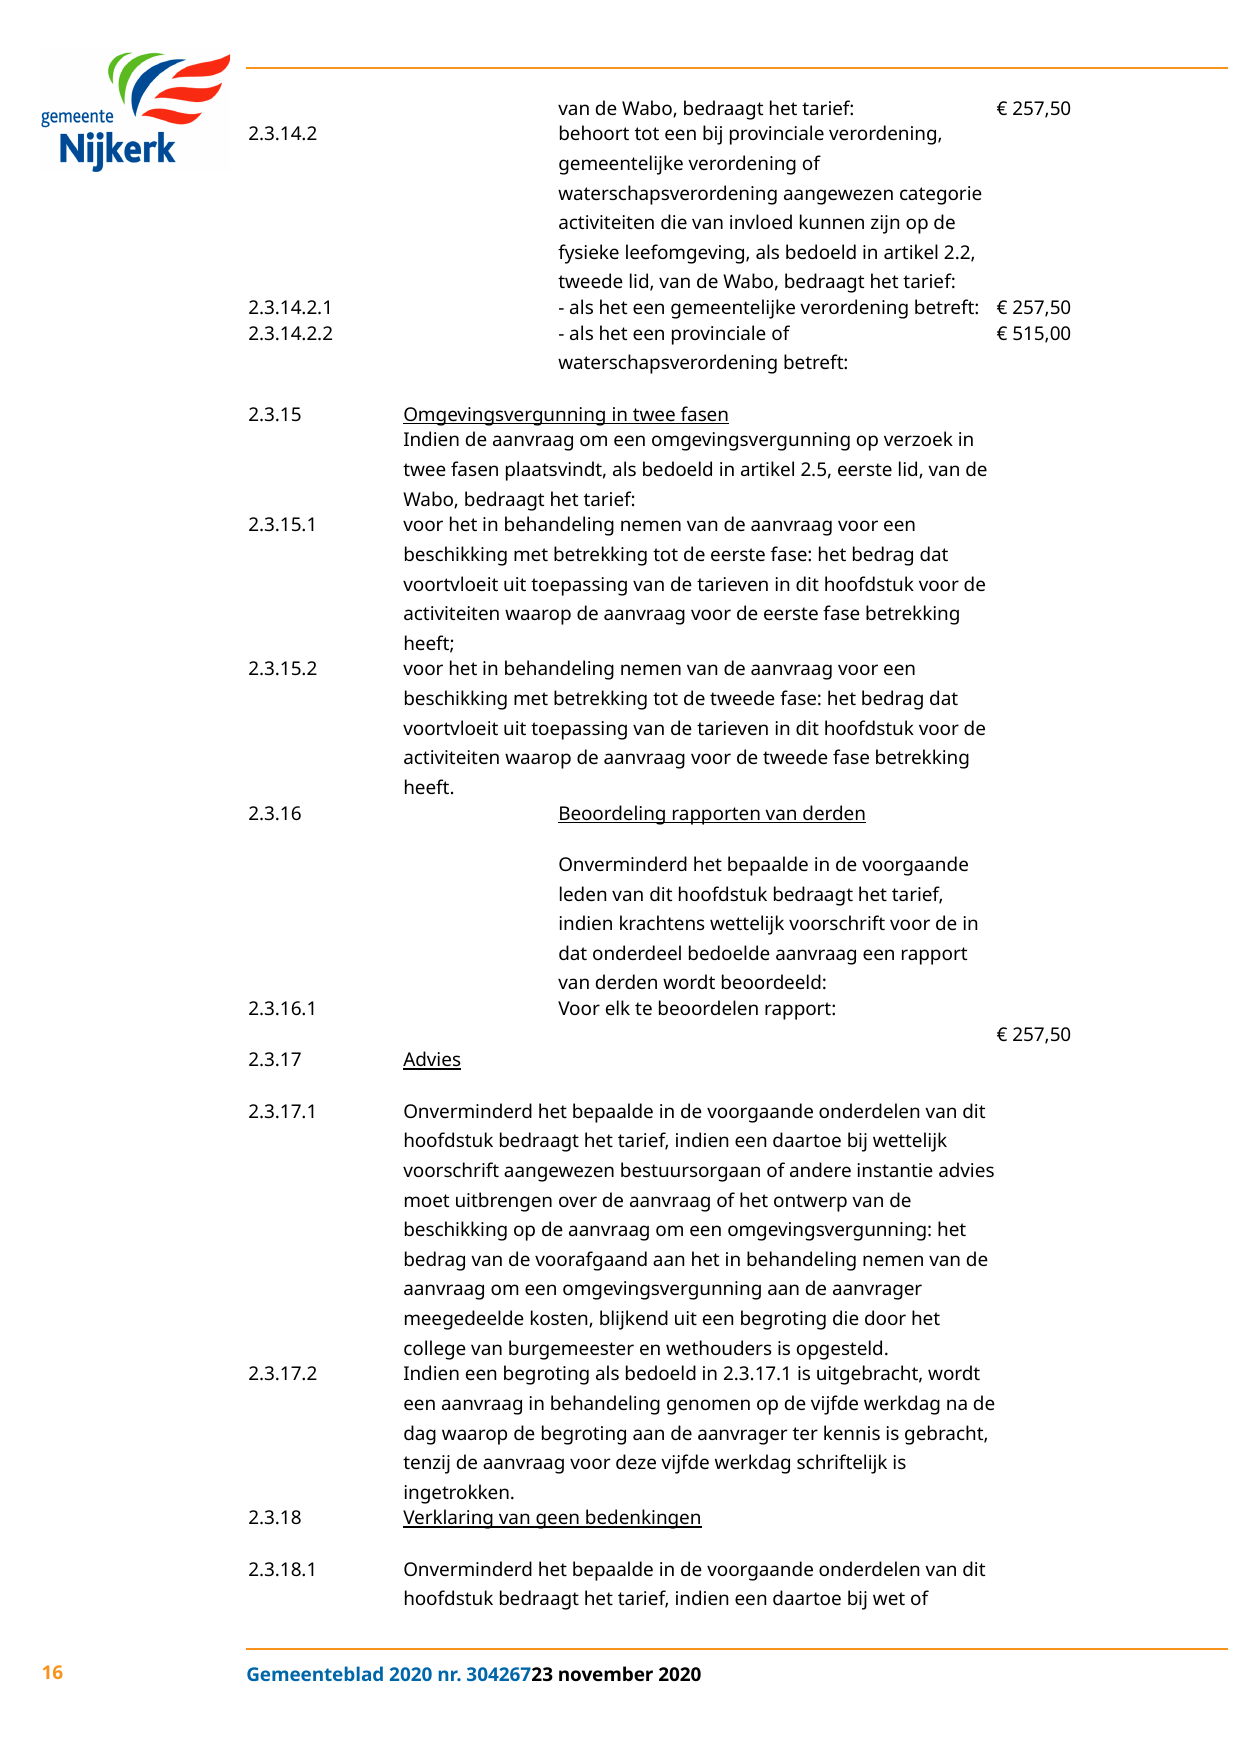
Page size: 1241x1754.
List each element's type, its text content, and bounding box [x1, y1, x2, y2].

table_cell [996, 1361, 1152, 1504]
table_cell 2.3.18.1 [248, 1556, 403, 1611]
table_cell [996, 375, 1152, 401]
table_cell behoort tot een bij provinciale verordening, gemeentelijke verordening of waterschapsverordening aangewezen categorie activiteiten die van invloed kunnen zijn op de fysieke leefomgeving, als bedoeld in artikel 2.2, tweede lid, van de Wabo, bedraagt het tarief: [558, 121, 996, 294]
table_cell [996, 512, 1152, 656]
table_cell 2.3.14.2 [248, 121, 558, 294]
table_cell 2.3.17 [248, 1047, 403, 1072]
table_cell [996, 995, 1152, 1021]
table_cell [996, 427, 1152, 512]
table_cell 2.3.15.2 [248, 656, 403, 800]
table_cell Omgevingsvergunning in twee fasen [403, 401, 996, 427]
table_cell [248, 375, 558, 401]
table_cell [248, 95, 558, 121]
table_cell [996, 401, 1152, 427]
picture [41, 47, 231, 172]
table_cell - als het een provinciale of waterschapsverordening betreft: [558, 320, 996, 375]
table_cell 2.3.17.1 [248, 1098, 403, 1361]
table_cell Advies [403, 1047, 996, 1072]
table_cell € 257,50 [996, 1021, 1152, 1047]
table_cell [996, 851, 1152, 995]
table_cell 2.3.17.2 [248, 1361, 403, 1504]
table_cell [996, 656, 1152, 800]
table_cell [248, 427, 403, 512]
table_cell 2.3.14.2.2 [248, 320, 558, 375]
table_cell 2.3.15 [248, 401, 403, 427]
table_cell Voor elk te beoordelen rapport: [558, 995, 996, 1021]
table_cell [996, 1047, 1152, 1072]
table_cell [996, 1073, 1152, 1098]
table_cell [403, 1530, 996, 1556]
table_cell 2.3.18 [248, 1505, 403, 1530]
table_cell [248, 825, 558, 851]
table_cell Onverminderd het bepaalde in de voorgaande onderdelen van dit hoofdstuk bedraagt het tarief, indien een daartoe bij wet of [403, 1556, 996, 1611]
table_cell voor het in behandeling nemen van de aanvraag voor een beschikking met betrekking tot de tweede fase: het bedrag dat voortvloeit uit toepassing van de tarieven in dit hoofdstuk voor de activiteiten waarop de aanvraag voor de tweede fase betrekking heeft. [403, 656, 996, 800]
table_cell 2.3.15.1 [248, 512, 403, 656]
table_cell [996, 825, 1152, 851]
table_cell [248, 1073, 403, 1098]
table_cell [996, 800, 1152, 825]
table_cell [996, 1530, 1152, 1556]
table_cell Beoordeling rapporten van derden [558, 800, 996, 825]
table_cell [996, 1098, 1152, 1361]
table_cell € 257,50 [996, 95, 1152, 121]
table_cell 2.3.16 [248, 800, 558, 825]
table_cell [248, 851, 558, 995]
table_cell [558, 375, 996, 401]
table_cell € 257,50 [996, 294, 1152, 320]
table_cell voor het in behandeling nemen van de aanvraag voor een beschikking met betrekking tot de eerste fase: het bedrag dat voortvloeit uit toepassing van de tarieven in dit hoofdstuk voor de activiteiten waarop de aanvraag voor de eerste fase betrekking heeft; [403, 512, 996, 656]
table_cell [558, 825, 996, 851]
table_cell 2.3.16.1 [248, 995, 558, 1021]
table_cell van de Wabo, bedraagt het tarief: [558, 95, 996, 121]
table_cell Onverminderd het bepaalde in de voorgaande leden van dit hoofdstuk bedraagt het tarief, indien krachtens wettelijk voorschrift voor de in dat onderdeel bedoelde aanvraag een rapport van derden wordt beoordeeld: [558, 851, 996, 995]
table_cell [248, 1530, 403, 1556]
table_cell 2.3.14.2.1 [248, 294, 558, 320]
table_cell [996, 1556, 1152, 1611]
table_cell Indien een begroting als bedoeld in 2.3.17.1 is uitgebracht, wordt een aanvraag in behandeling genomen op de vijfde werkdag na de dag waarop de begroting aan de aanvrager ter kennis is gebracht, tenzij de aanvraag voor deze vijfde werkdag schriftelijk is ingetrokken. [403, 1361, 996, 1504]
table_cell [558, 1021, 996, 1047]
table_cell € 515,00 [996, 320, 1152, 375]
table_cell [996, 121, 1152, 294]
table_cell [996, 1505, 1152, 1530]
table_cell Verklaring van geen bedenkingen [403, 1505, 996, 1530]
table_cell Indien de aanvraag om een omgevingsvergunning op verzoek in twee fasen plaatsvindt, als bedoeld in artikel 2.5, eerste lid, van de Wabo, bedraagt het tarief: [403, 427, 996, 512]
table_cell Onverminderd het bepaalde in de voorgaande onderdelen van dit hoofdstuk bedraagt het tarief, indien een daartoe bij wettelijk voorschrift aangewezen bestuursorgaan of andere instantie advies moet uitbrengen over de aanvraag of het ontwerp van de beschikking op de aanvraag om een omgevingsvergunning: het bedrag van de voorafgaand aan het in behandeling nemen van de aanvraag om een omgevingsvergunning aan de aanvrager meegedeelde kosten, blijkend uit een begroting die door het college van burgemeester en wethouders is opgesteld. [403, 1098, 996, 1361]
table_cell [403, 1073, 996, 1098]
table_cell - als het een gemeentelijke verordening betreft: [558, 294, 996, 320]
table_cell [248, 1021, 558, 1047]
